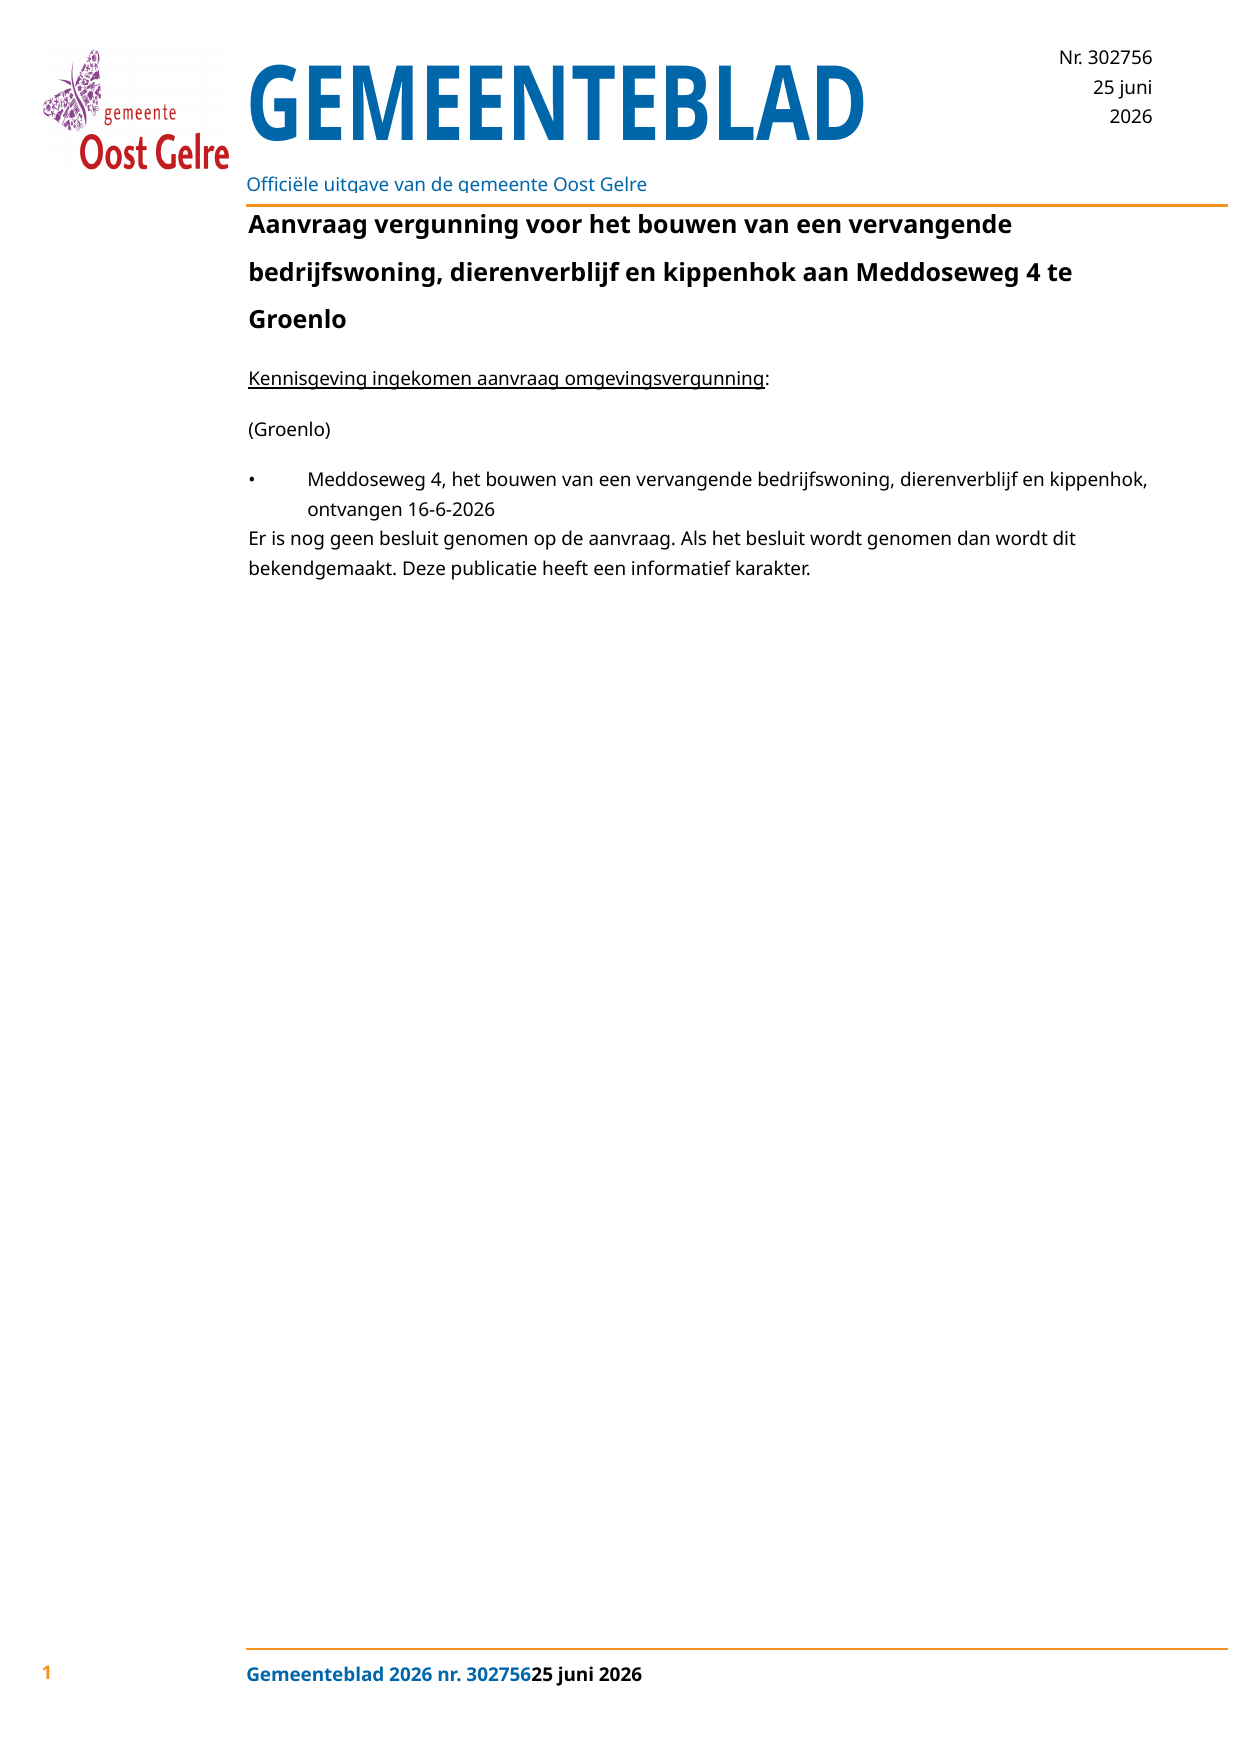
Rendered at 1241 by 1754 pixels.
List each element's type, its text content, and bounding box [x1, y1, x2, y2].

text Er is nog geen besluit genomen op de aanvraag. Als het besluit wordt genomen dan wordt dit bekendgemaakt. Deze publicatie heeft een informatief karakter. [248, 526, 1152, 581]
picture [41, 47, 231, 172]
text Aanvraag vergunning voor het bouwen van een vervangende bedrijfswoning, dierenverblijf en kippenhok aan Meddoseweg 4 te Groenlo [248, 207, 1152, 336]
list Meddoseweg 4, het bouwen van een vervangende bedrijfswoning, dierenverblijf en kippenhok, ontvangen 16-6-2026 [248, 466, 1152, 522]
text Kennisgeving ingekomen aanvraag omgevingsvergunning: [248, 366, 1152, 391]
text (Groenlo) [248, 416, 1152, 442]
